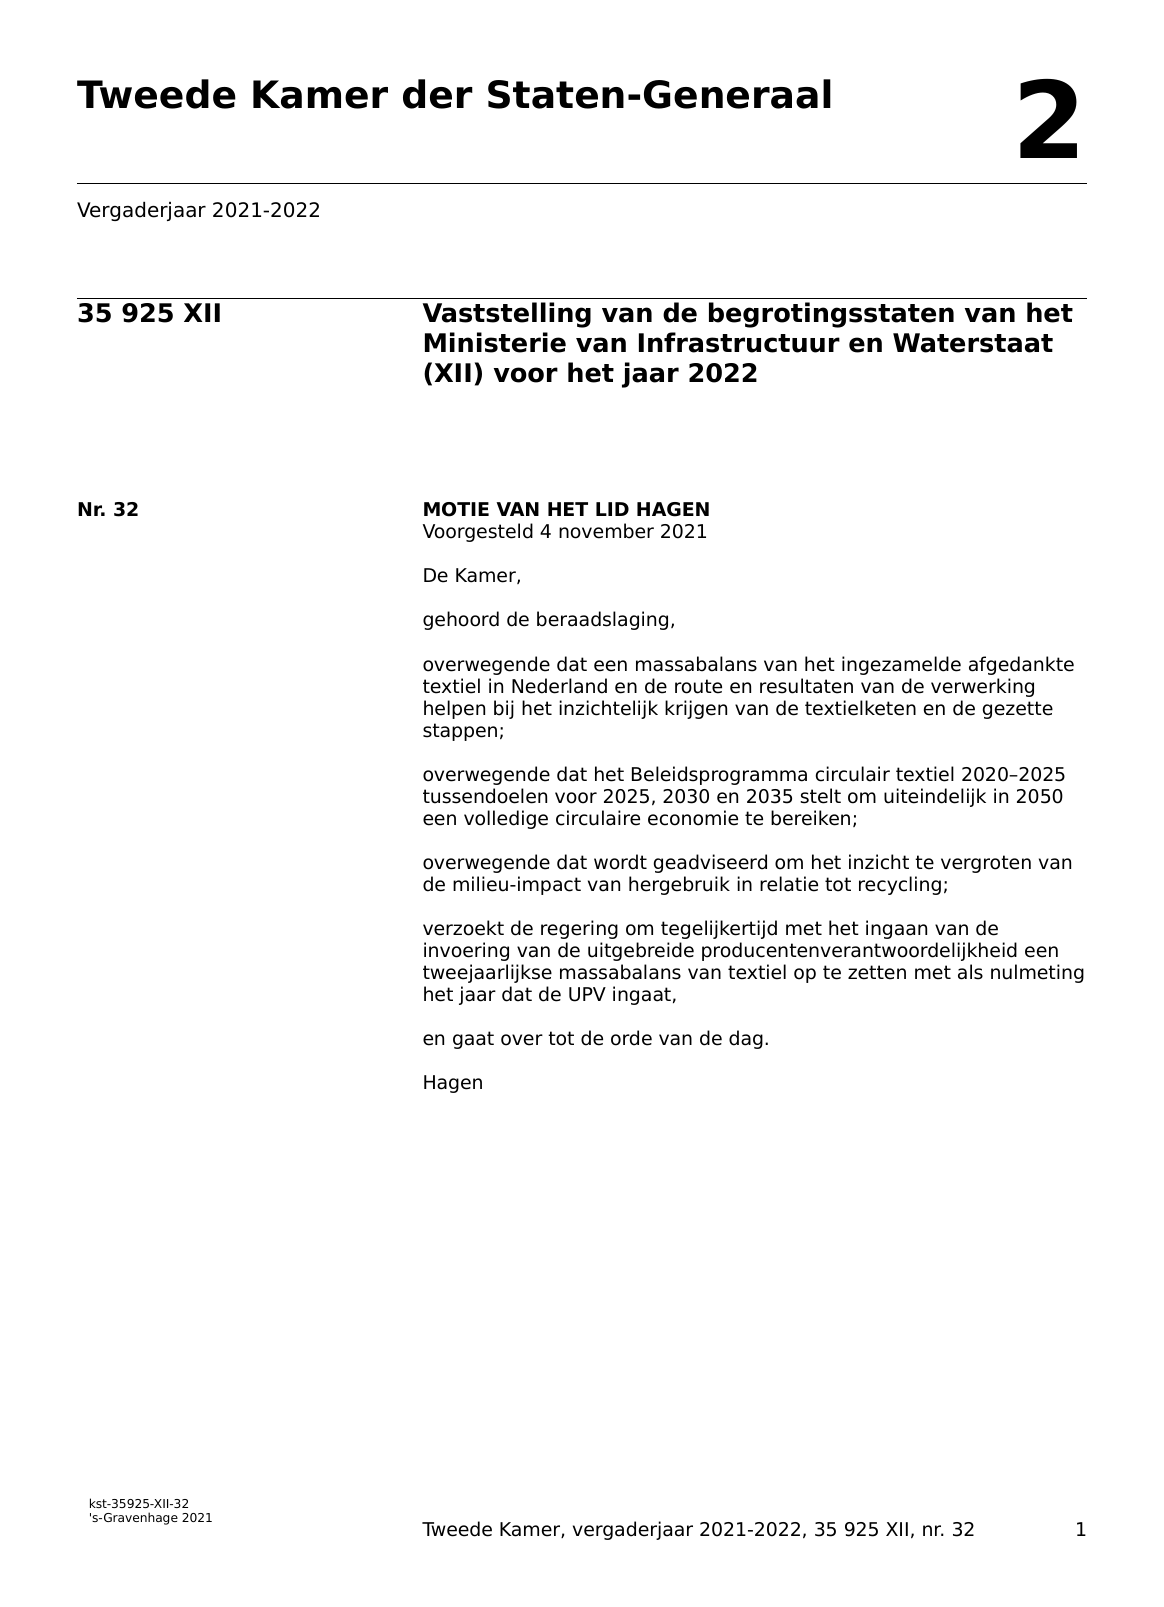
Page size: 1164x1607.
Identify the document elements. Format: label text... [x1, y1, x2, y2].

text Voorgesteld 4 november 2021 [422, 521, 1087, 543]
text Hagen [422, 1072, 1087, 1094]
table_header 2 [886, 59, 1087, 183]
text overwegende dat wordt geadviseerd om het inzicht te vergroten van de milieu-impact van hergebruik in relatie tot recycling; [422, 852, 1087, 896]
text verzoekt de regering om tegelijkertijd met het ingaan van de invoering van de uitgebreide producentenverantwoordelijkheid een tweejaarlijkse massabalans van textiel op te zetten met als nulmeting het jaar dat de UPV ingaat, [422, 918, 1087, 1006]
text gehoord de beraadslaging, [422, 609, 1087, 631]
text overwegende dat het Beleidsprogramma circulair textiel 2020–2025 tussendoelen voor 2025, 2030 en 2035 stelt om uiteindelijk in 2050 een volledige circulaire economie te bereiken; [422, 764, 1087, 829]
subtitle 35 925 XII Vaststelling van de begrotingsstaten van het Ministerie van Infrastructuur en Waterstaat (XII) voor het jaar 2022 [77, 299, 1087, 388]
subtitle Nr. 32 MOTIE VAN HET LID HAGEN [77, 499, 1087, 521]
text overwegende dat een massabalans van het ingezamelde afgedankte textiel in Nederland en de route en resultaten van de verwerking helpen bij het inzichtelijk krijgen van de textielketen en de gezette stappen; [422, 653, 1087, 741]
table_header Tweede Kamer der Staten-Generaal [77, 59, 886, 183]
text kst-35925-XII-32 [88, 1497, 323, 1511]
text De Kamer, [422, 565, 1087, 587]
text 's-Gravenhage 2021 [88, 1511, 323, 1525]
table_cell Vergaderjaar 2021-2022 [77, 184, 1087, 298]
text en gaat over tot de orde van de dag. [422, 1028, 1087, 1050]
